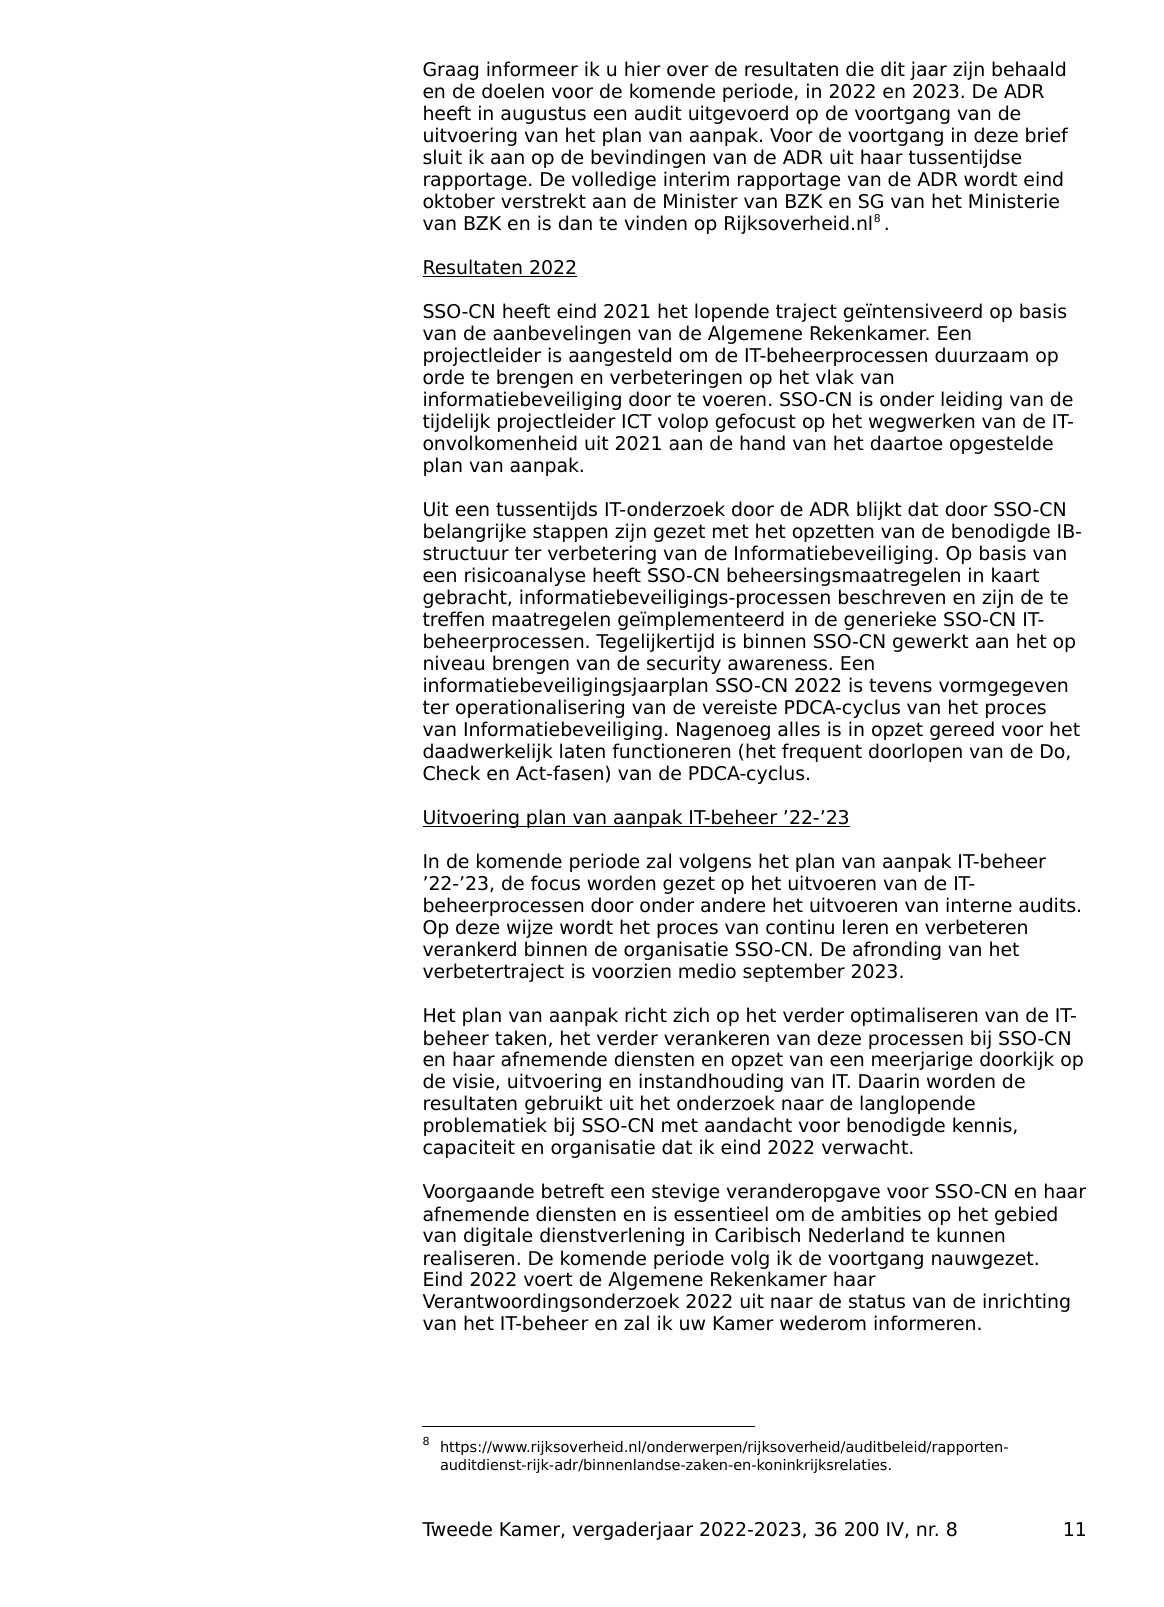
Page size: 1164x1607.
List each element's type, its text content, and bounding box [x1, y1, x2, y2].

text In de komende periode zal volgens het plan van aanpak IT-beheer ’22-’23, de focus worden gezet op het uitvoeren van de IT-beheerprocessen door onder andere het uitvoeren van interne audits. Op deze wijze wordt het proces van continu leren en verbeteren verankerd binnen de organisatie SSO-CN. De afronding van het verbetertraject is voorzien medio september 2023. [422, 851, 1087, 983]
text https://www.rijksoverheid.nl/onderwerpen/rijksoverheid/auditbeleid/rapporten-auditdienst-rijk-adr/binnenlandse-zaken-en-koninkrijksrelaties. [422, 1435, 1087, 1474]
text Uit een tussentijds IT-onderzoek door de ADR blijkt dat door SSO-CN belangrijke stappen zijn gezet met het opzetten van de benodigde IB-structuur ter verbetering van de Informatiebeveiliging. Op basis van een risicoanalyse heeft SSO-CN beheersingsmaatregelen in kaart gebracht, informatiebeveiligings-processen beschreven en zijn de te treffen maatregelen geïmplementeerd in de generieke SSO-CN IT-beheerprocessen. Tegelijkertijd is binnen SSO-CN gewerkt aan het op niveau brengen van de security awareness. Een informatiebeveiligingsjaarplan SSO-CN 2022 is tevens vormgegeven ter operationalisering van de vereiste PDCA-cyclus van het proces van Informatiebeveiliging. Nagenoeg alles is in opzet gereed voor het daadwerkelijk laten functioneren (het frequent doorlopen van de Do, Check en Act-fasen) van de PDCA-cyclus. [422, 499, 1087, 785]
text SSO-CN heeft eind 2021 het lopende traject geïntensiveerd op basis van de aanbevelingen van de Algemene Rekenkamer. Een projectleider is aangesteld om de IT-beheerprocessen duurzaam op orde te brengen en verbeteringen op het vlak van informatiebeveiliging door te voeren. SSO-CN is onder leiding van de tijdelijk projectleider ICT volop gefocust op het wegwerken van de IT-onvolkomenheid uit 2021 aan de hand van het daartoe opgestelde plan van aanpak. [422, 301, 1087, 477]
subtitle Uitvoering plan van aanpak IT-beheer ’22-’23 [422, 807, 1087, 829]
text Graag informeer ik u hier over de resultaten die dit jaar zijn behaald en de doelen voor de komende periode, in 2022 en 2023. De ADR heeft in augustus een audit uitgevoerd op de voortgang van de uitvoering van het plan van aanpak. Voor de voortgang in deze brief sluit ik aan op de bevindingen van de ADR uit haar tussentijdse rapportage. De volledige interim rapportage van de ADR wordt eind oktober verstrekt aan de Minister van BZK en SG van het Ministerie van BZK en is dan te vinden op Rijksoverheid.nl. [422, 59, 1087, 235]
text Het plan van aanpak richt zich op het verder optimaliseren van de IT-beheer taken, het verder verankeren van deze processen bij SSO-CN en haar afnemende diensten en opzet van een meerjarige doorkijk op de visie, uitvoering en instandhouding van IT. Daarin worden de resultaten gebruikt uit het onderzoek naar de langlopende problematiek bij SSO-CN met aandacht voor benodigde kennis, capaciteit en organisatie dat ik eind 2022 verwacht. [422, 1005, 1087, 1159]
text Voorgaande betreft een stevige veranderopgave voor SSO-CN en haar afnemende diensten en is essentieel om de ambities op het gebied van digitale dienstverlening in Caribisch Nederland te kunnen realiseren. De komende periode volg ik de voortgang nauwgezet. Eind 2022 voert de Algemene Rekenkamer haar Verantwoordingsonderzoek 2022 uit naar de status van de inrichting van het IT-beheer en zal ik uw Kamer wederom informeren. [422, 1181, 1087, 1335]
subtitle Resultaten 2022 [422, 257, 1087, 279]
